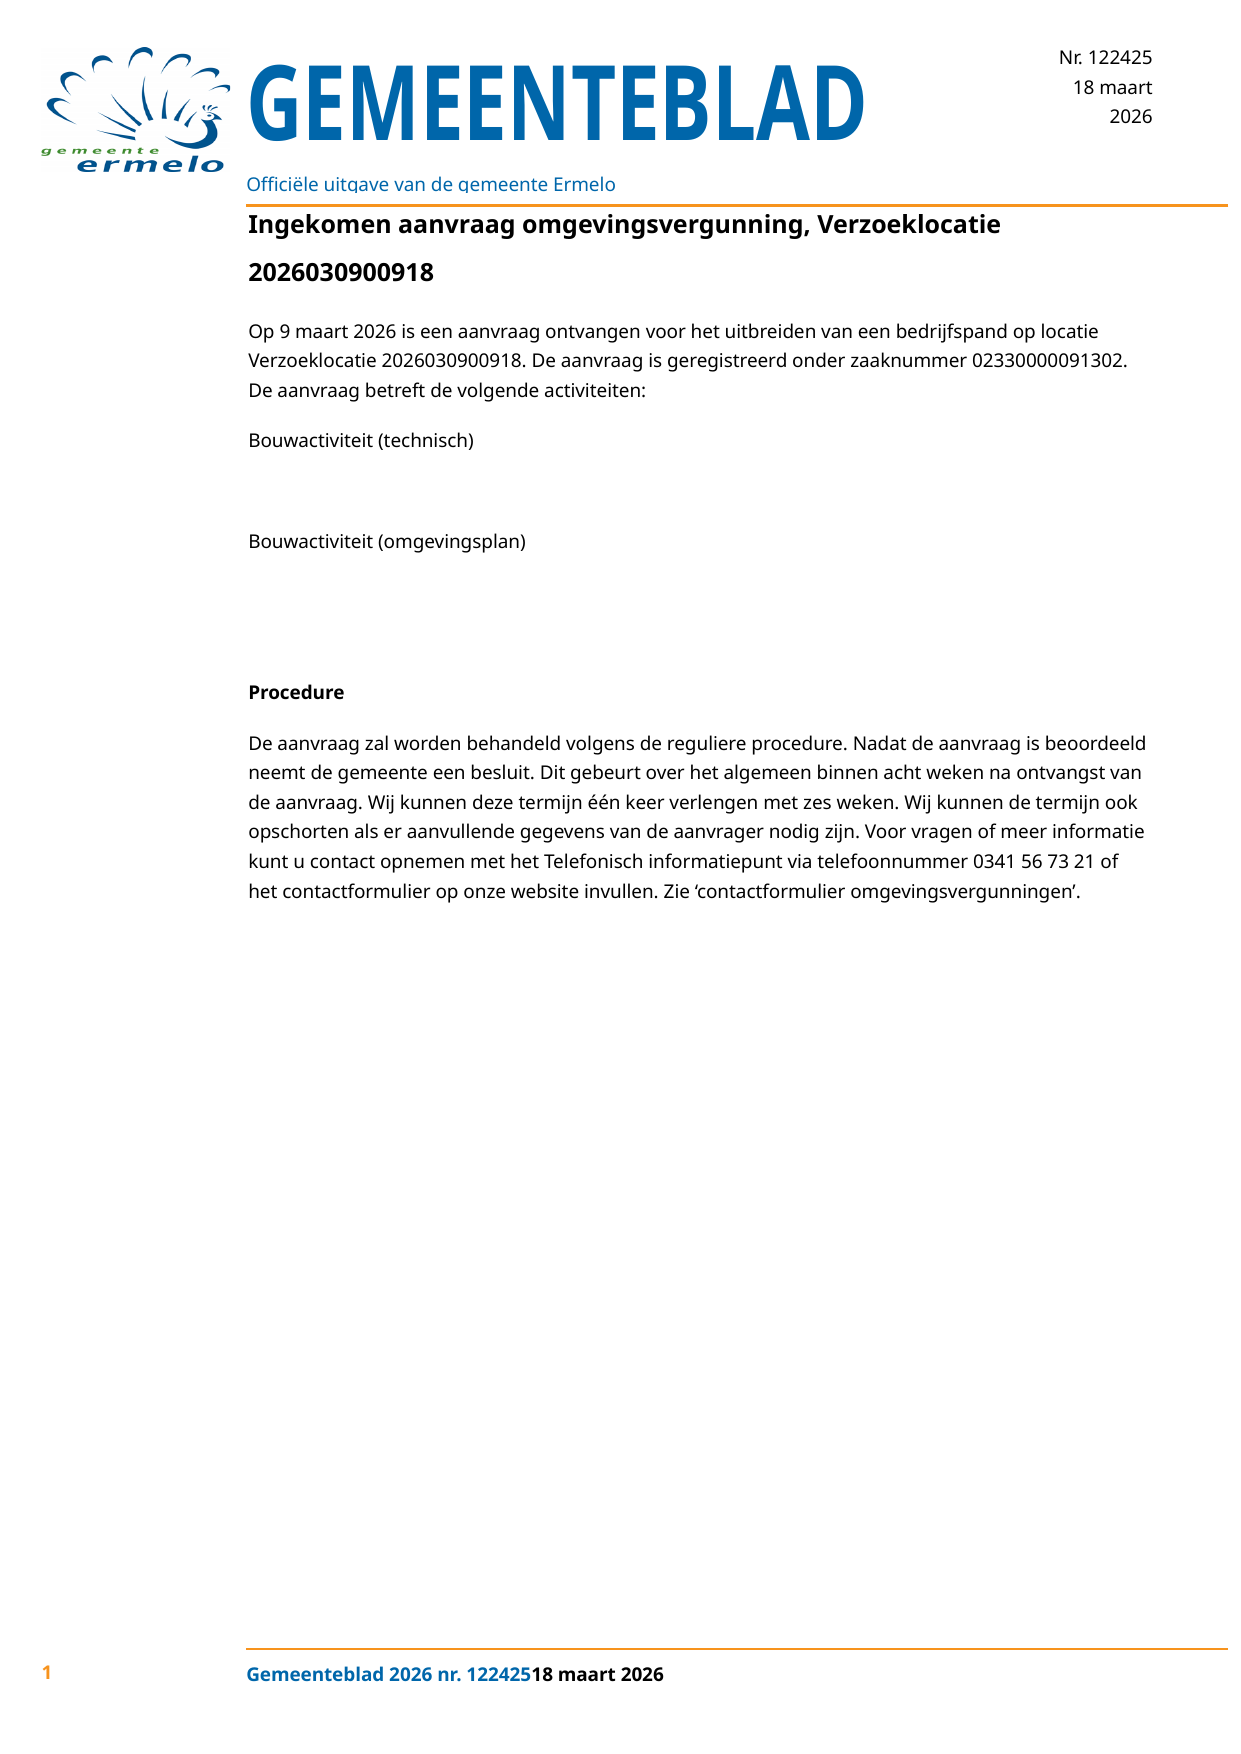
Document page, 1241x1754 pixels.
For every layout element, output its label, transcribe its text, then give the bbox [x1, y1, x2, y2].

text Procedure [248, 679, 1152, 705]
text Bouwactiviteit (technisch) [248, 427, 1152, 453]
text Bouwactiviteit (omgevingsplan) [248, 528, 1152, 554]
picture [41, 47, 231, 172]
text Op 9 maart 2026 is een aanvraag ontvangen voor het uitbreiden van een bedrijfspand op locatie Verzoeklocatie 2026030900918. De aanvraag is geregistreerd onder zaaknummer 02330000091302. De aanvraag betreft de volgende activiteiten: [248, 318, 1152, 403]
text Ingekomen aanvraag omgevingsvergunning, Verzoeklocatie 2026030900918 [248, 207, 1152, 288]
text De aanvraag zal worden behandeld volgens de reguliere procedure. Nadat de aanvraag is beoordeeld neemt de gemeente een besluit. Dit gebeurt over het algemeen binnen acht weken na ontvangst van de aanvraag. Wij kunnen deze termijn één keer verlengen met zes weken. Wij kunnen de termijn ook opschorten als er aanvullende gegevens van de aanvrager nodig zijn. Voor vragen of meer informatie kunt u contact opnemen met het Telefonisch informatiepunt via telefoonnummer 0341 56 73 21 of het contactformulier op onze website invullen. Zie ‘contactformulier omgevingsvergunningen’. [248, 730, 1152, 904]
